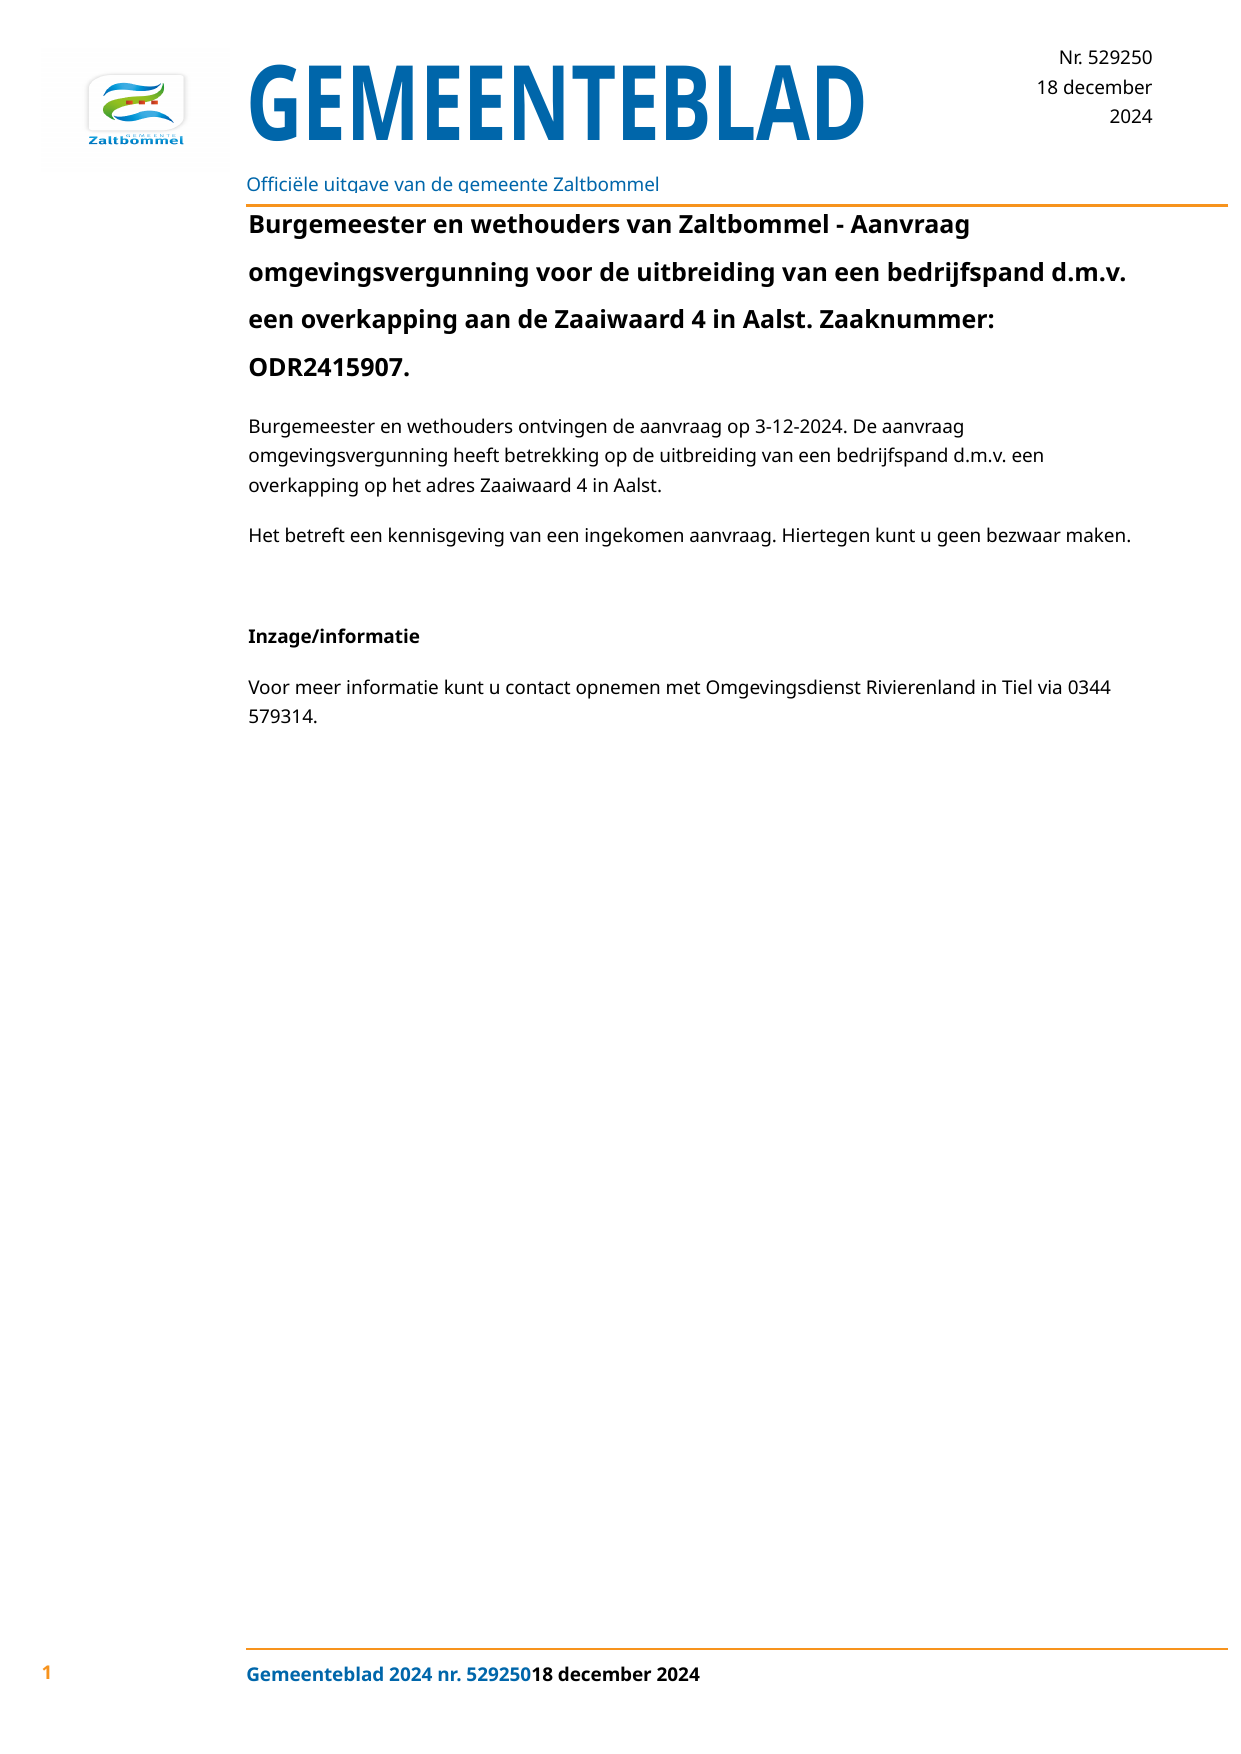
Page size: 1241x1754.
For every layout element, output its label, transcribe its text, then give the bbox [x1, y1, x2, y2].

text Burgemeester en wethouders ontvingen de aanvraag op 3-12-2024. De aanvraag omgevingsvergunning heeft betrekking op de uitbreiding van een bedrijfspand d.m.v. een overkapping op het adres Zaaiwaard 4 in Aalst. [248, 413, 1152, 498]
text Het betreft een kennisgeving van een ingekomen aanvraag. Hiertegen kunt u geen bezwaar maken. [248, 523, 1152, 548]
text Voor meer informatie kunt u contact opnemen met Omgevingsdienst Rivierenland in Tiel via 0344 579314. [248, 674, 1152, 729]
text Burgemeester en wethouders van Zaltbommel - Aanvraag omgevingsvergunning voor de uitbreiding van een bedrijfspand d.m.v. een overkapping aan de Zaaiwaard 4 in Aalst. Zaaknummer: ODR2415907. [248, 207, 1152, 384]
picture [41, 47, 231, 172]
text Inzage/informatie [248, 623, 1152, 649]
